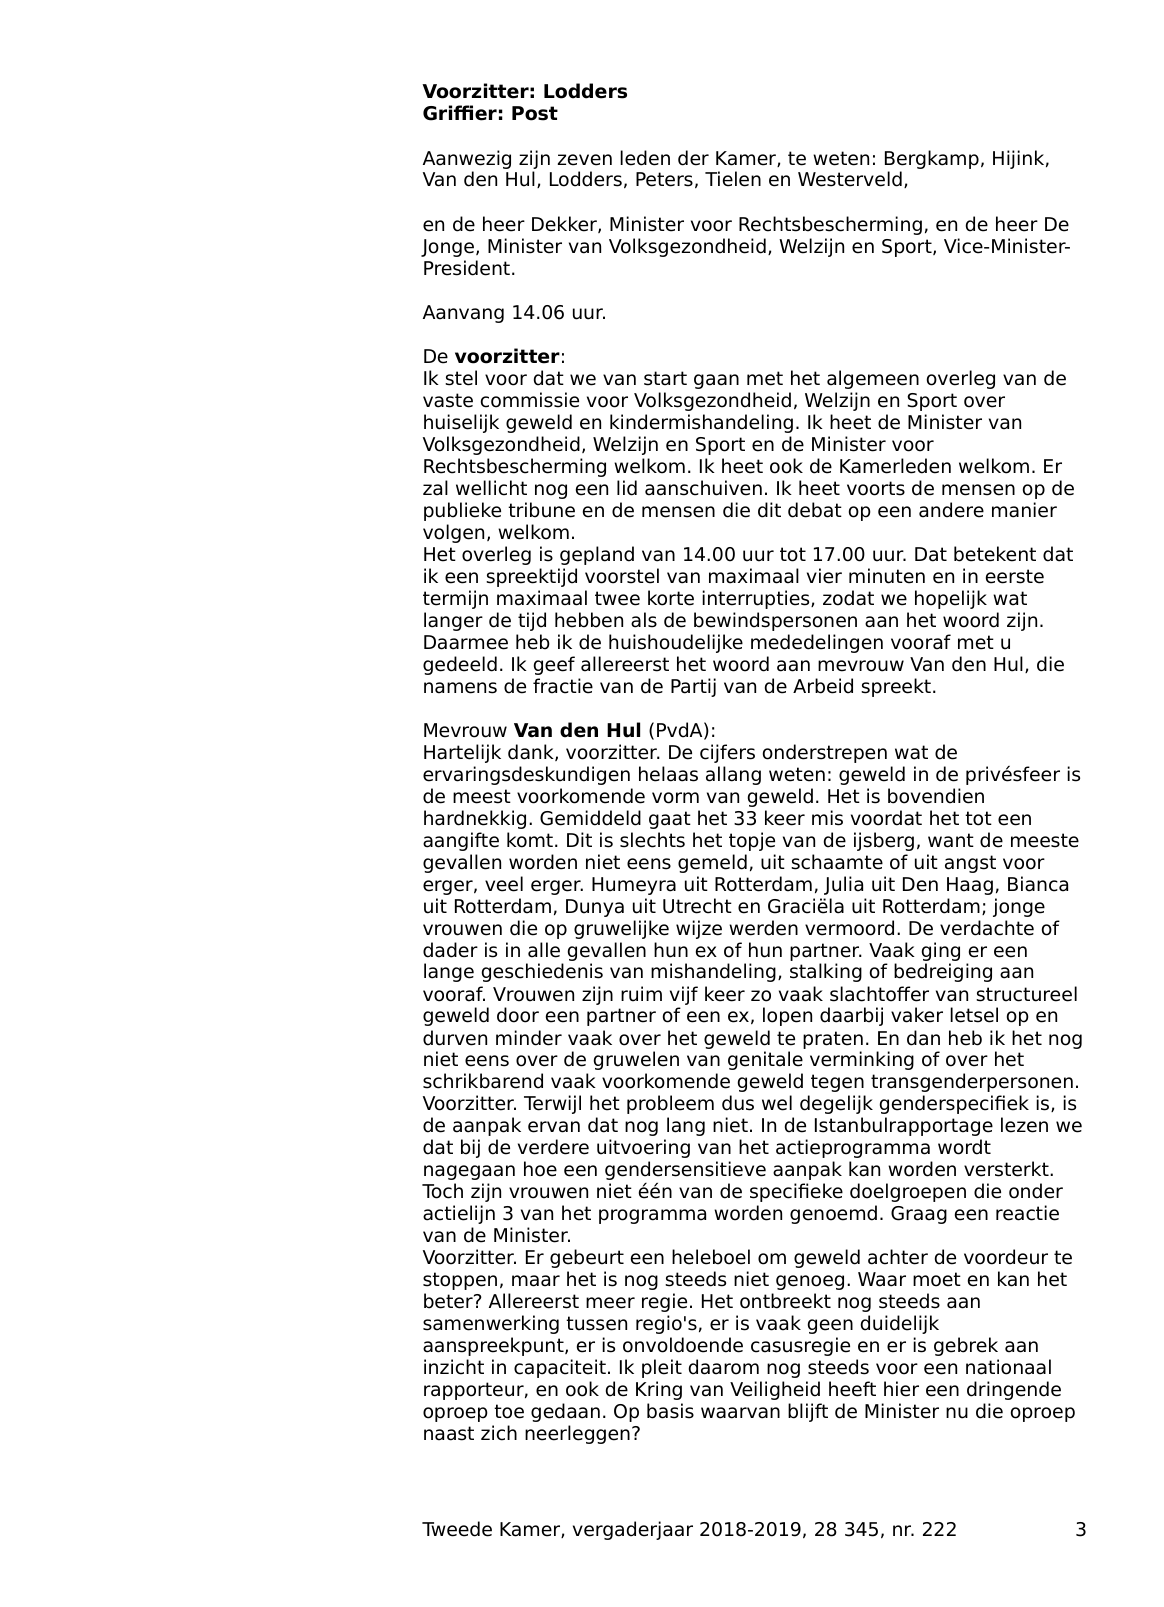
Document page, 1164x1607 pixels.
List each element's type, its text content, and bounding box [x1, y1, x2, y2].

text Voorzitter: Lodders [422, 81, 1087, 103]
text Mevrouw Van den Hul (PvdA): [422, 720, 1087, 742]
text Het overleg is gepland van 14.00 uur tot 17.00 uur. Dat betekent dat ik een spreektijd voorstel van maximaal vier minuten en in eerste termijn maximaal twee korte interrupties, zodat we hopelijk wat langer de tijd hebben als de bewindspersonen aan het woord zijn. [422, 544, 1087, 632]
text Aanwezig zijn zeven leden der Kamer, te weten: Bergkamp, Hijink, Van den Hul, Lodders, Peters, Tielen en Westerveld, [422, 147, 1087, 191]
text Griffier: Post [422, 103, 1087, 125]
text Daarmee heb ik de huishoudelijke mededelingen vooraf met u gedeeld. Ik geef allereerst het woord aan mevrouw Van den Hul, die namens de fractie van de Partij van de Arbeid spreekt. [422, 632, 1087, 697]
text en de heer Dekker, Minister voor Rechtsbescherming, en de heer De Jonge, Minister van Volksgezondheid, Welzijn en Sport, Vice-Minister-President. [422, 213, 1087, 279]
text Ik stel voor dat we van start gaan met het algemeen overleg van de vaste commissie voor Volksgezondheid, Welzijn en Sport over huiselijk geweld en kindermishandeling. Ik heet de Minister van Volksgezondheid, Welzijn en Sport en de Minister voor Rechtsbescherming welkom. Ik heet ook de Kamerleden welkom. Er zal wellicht nog een lid aanschuiven. Ik heet voorts de mensen op de publieke tribune en de mensen die dit debat op een andere manier volgen, welkom. [422, 368, 1087, 544]
text Aanvang 14.06 uur. [422, 302, 1087, 324]
text Voorzitter. Er gebeurt een heleboel om geweld achter de voordeur te stoppen, maar het is nog steeds niet genoeg. Waar moet en kan het beter? Allereerst meer regie. Het ontbreekt nog steeds aan samenwerking tussen regio's, er is vaak geen duidelijk aanspreekpunt, er is onvoldoende casusregie en er is gebrek aan inzicht in capaciteit. Ik pleit daarom nog steeds voor een nationaal rapporteur, en ook de Kring van Veiligheid heeft hier een dringende oproep toe gedaan. Op basis waarvan blijft de Minister nu die oproep naast zich neerleggen? [422, 1247, 1087, 1445]
text Voorzitter. Terwijl het probleem dus wel degelijk genderspecifiek is, is de aanpak ervan dat nog lang niet. In de Istanbulrapportage lezen we dat bij de verdere uitvoering van het actieprogramma wordt nagegaan hoe een gendersensitieve aanpak kan worden versterkt. Toch zijn vrouwen niet één van de specifieke doelgroepen die onder actielijn 3 van het programma worden genoemd. Graag een reactie van de Minister. [422, 1093, 1087, 1247]
text Hartelijk dank, voorzitter. De cijfers onderstrepen wat de ervaringsdeskundigen helaas allang weten: geweld in de privésfeer is de meest voorkomende vorm van geweld. Het is bovendien hardnekkig. Gemiddeld gaat het 33 keer mis voordat het tot een aangifte komt. Dit is slechts het topje van de ijsberg, want de meeste gevallen worden niet eens gemeld, uit schaamte of uit angst voor erger, veel erger. Humeyra uit Rotterdam, Julia uit Den Haag, Bianca uit Rotterdam, Dunya uit Utrecht en Graciëla uit Rotterdam; jonge vrouwen die op gruwelijke wijze werden vermoord. De verdachte of dader is in alle gevallen hun ex of hun partner. Vaak ging er een lange geschiedenis van mishandeling, stalking of bedreiging aan vooraf. Vrouwen zijn ruim vijf keer zo vaak slachtoffer van structureel geweld door een partner of een ex, lopen daarbij vaker letsel op en durven minder vaak over het geweld te praten. En dan heb ik het nog niet eens over de gruwelen van genitale verminking of over het schrikbarend vaak voorkomende geweld tegen transgenderpersonen. [422, 742, 1087, 1093]
text De voorzitter: [422, 346, 1087, 368]
